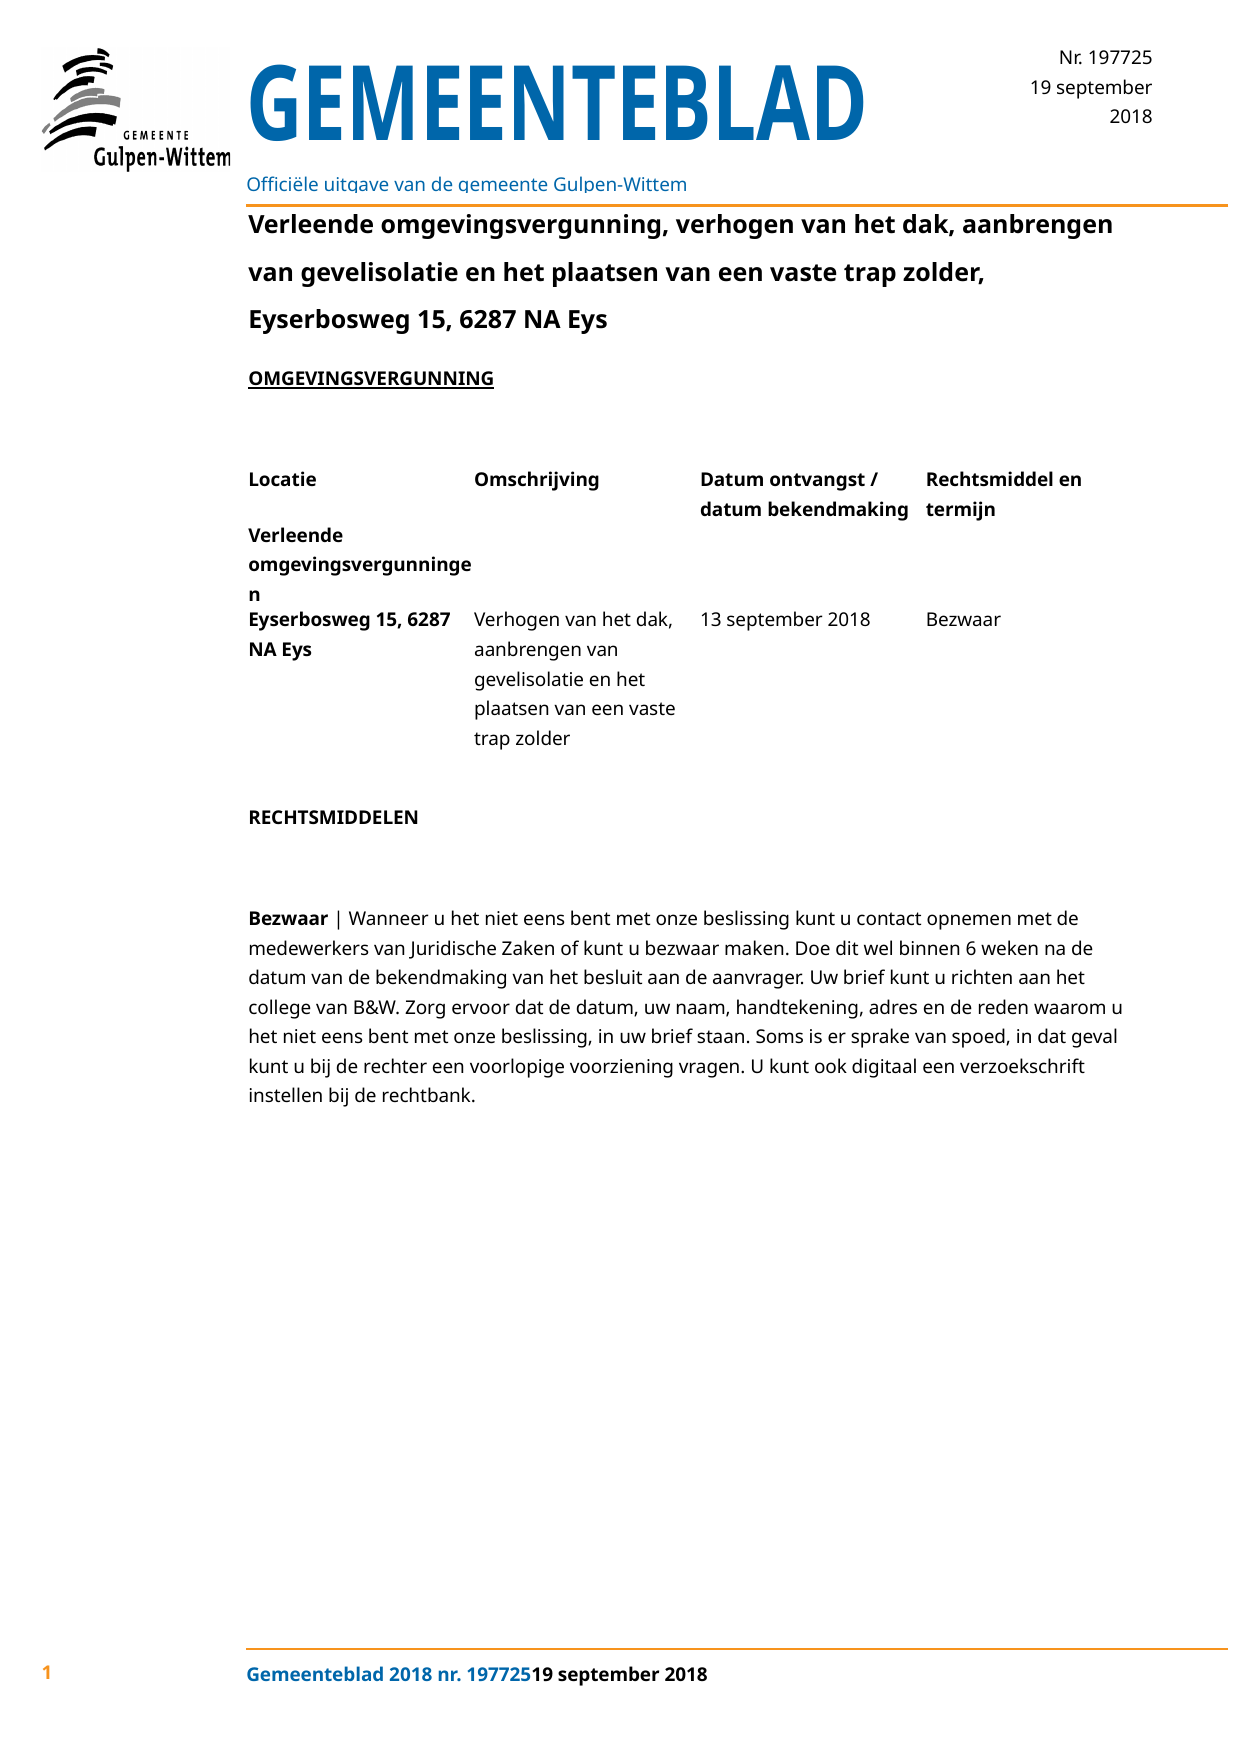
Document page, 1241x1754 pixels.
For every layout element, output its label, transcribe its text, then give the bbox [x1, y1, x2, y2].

picture [41, 47, 231, 172]
table_cell Verleende omgevingsvergunningen [248, 522, 474, 607]
table_header Omschrijving [474, 466, 700, 522]
table_cell [474, 522, 700, 607]
table_header Datum ontvangst / datum bekendmaking [700, 466, 926, 522]
table_header Rechtsmiddel en termijn [926, 466, 1152, 522]
table_header Locatie [248, 466, 474, 522]
table_cell Verhogen van het dak, aanbrengen van gevelisolatie en het plaatsen van een vaste trap zolder [474, 607, 700, 751]
table_cell Bezwaar [926, 607, 1152, 751]
text OMGEVINGSVERGUNNING [248, 366, 1152, 391]
text Verleende omgevingsvergunning, verhogen van het dak, aanbrengen van gevelisolatie en het plaatsen van een vaste trap zolder, Eyserbosweg 15, 6287 NA Eys [248, 207, 1152, 336]
table_cell [700, 522, 926, 607]
text Bezwaar | Wanneer u het niet eens bent met onze beslissing kunt u contact opnemen met de medewerkers van Juridische Zaken of kunt u bezwaar maken. Doe dit wel binnen 6 weken na de datum van de bekendmaking van het besluit aan de aanvrager. Uw brief kunt u richten aan het college van B&W. Zorg ervoor dat de datum, uw naam, handtekening, adres en de reden waarom u het niet eens bent met onze beslissing, in uw brief staan. Soms is er sprake van spoed, in dat geval kunt u bij de rechter een voorlopige voorziening vragen. U kunt ook digitaal een verzoekschrift instellen bij de rechtbank. [248, 905, 1152, 1108]
table_cell 13 september 2018 [700, 607, 926, 751]
table_cell Eyserbosweg 15, 6287 NA Eys [248, 607, 474, 751]
table_cell [926, 522, 1152, 607]
text RECHTSMIDDELEN [248, 804, 1152, 830]
